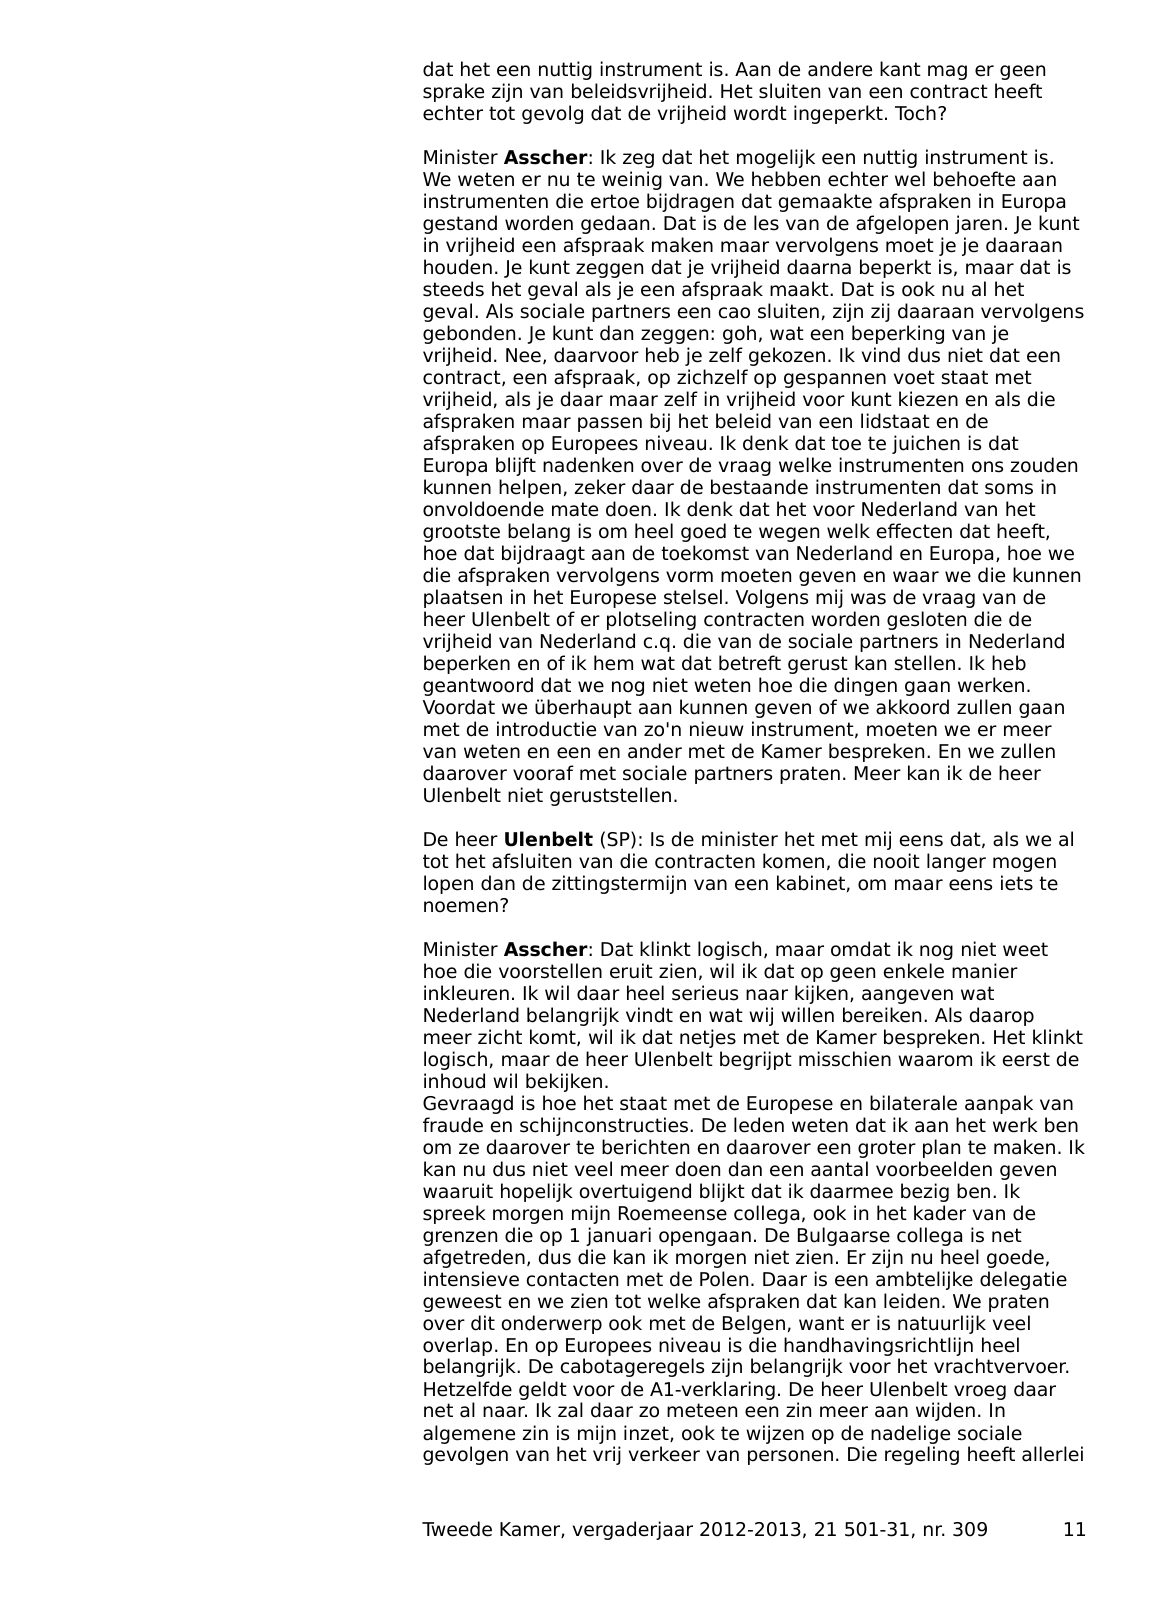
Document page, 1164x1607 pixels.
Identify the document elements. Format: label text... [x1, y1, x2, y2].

text Gevraagd is hoe het staat met de Europese en bilaterale aanpak van fraude en schijnconstructies. De leden weten dat ik aan het werk ben om ze daarover te berichten en daarover een groter plan te maken. Ik kan nu dus niet veel meer doen dan een aantal voorbeelden geven waaruit hopelijk overtuigend blijkt dat ik daarmee bezig ben. Ik spreek morgen mijn Roemeense collega, ook in het kader van de grenzen die op 1 januari opengaan. De Bulgaarse collega is net afgetreden, dus die kan ik morgen niet zien. Er zijn nu heel goede, intensieve contacten met de Polen. Daar is een ambtelijke delegatie geweest en we zien tot welke afspraken dat kan leiden. We praten over dit onderwerp ook met de Belgen, want er is natuurlijk veel overlap. En op Europees niveau is die handhavingsrichtlijn heel belangrijk. De cabotageregels zijn belangrijk voor het vrachtvervoer. Hetzelfde geldt voor de A1-verklaring. De heer Ulenbelt vroeg daar net al naar. Ik zal daar zo meteen een zin meer aan wijden. In algemene zin is mijn inzet, ook te wijzen op de nadelige sociale gevolgen van het vrij verkeer van personen. Die regeling heeft allerlei [422, 1093, 1087, 1466]
text De heer Ulenbelt (SP): Is de minister het met mij eens dat, als we al tot het afsluiten van die contracten komen, die nooit langer mogen lopen dan de zittingstermijn van een kabinet, om maar eens iets te noemen? [422, 829, 1087, 917]
text dat het een nuttig instrument is. Aan de andere kant mag er geen sprake zijn van beleidsvrijheid. Het sluiten van een contract heeft echter tot gevolg dat de vrijheid wordt ingeperkt. Toch? [422, 59, 1087, 125]
text Minister Asscher: Dat klinkt logisch, maar omdat ik nog niet weet hoe die voorstellen eruit zien, wil ik dat op geen enkele manier inkleuren. Ik wil daar heel serieus naar kijken, aangeven wat Nederland belangrijk vindt en wat wij willen bereiken. Als daarop meer zicht komt, wil ik dat netjes met de Kamer bespreken. Het klinkt logisch, maar de heer Ulenbelt begrijpt misschien waarom ik eerst de inhoud wil bekijken. [422, 939, 1087, 1093]
text Minister Asscher: Ik zeg dat het mogelijk een nuttig instrument is. We weten er nu te weinig van. We hebben echter wel behoefte aan instrumenten die ertoe bijdragen dat gemaakte afspraken in Europa gestand worden gedaan. Dat is de les van de afgelopen jaren. Je kunt in vrijheid een afspraak maken maar vervolgens moet je je daaraan houden. Je kunt zeggen dat je vrijheid daarna beperkt is, maar dat is steeds het geval als je een afspraak maakt. Dat is ook nu al het geval. Als sociale partners een cao sluiten, zijn zij daaraan vervolgens gebonden. Je kunt dan zeggen: goh, wat een beperking van je vrijheid. Nee, daarvoor heb je zelf gekozen. Ik vind dus niet dat een contract, een afspraak, op zichzelf op gespannen voet staat met vrijheid, als je daar maar zelf in vrijheid voor kunt kiezen en als die afspraken maar passen bij het beleid van een lidstaat en de afspraken op Europees niveau. Ik denk dat toe te juichen is dat Europa blijft nadenken over de vraag welke instrumenten ons zouden kunnen helpen, zeker daar de bestaande instrumenten dat soms in onvoldoende mate doen. Ik denk dat het voor Nederland van het grootste belang is om heel goed te wegen welk effecten dat heeft, hoe dat bijdraagt aan de toekomst van Nederland en Europa, hoe we die afspraken vervolgens vorm moeten geven en waar we die kunnen plaatsen in het Europese stelsel. Volgens mij was de vraag van de heer Ulenbelt of er plotseling contracten worden gesloten die de vrijheid van Nederland c.q. die van de sociale partners in Nederland beperken en of ik hem wat dat betreft gerust kan stellen. Ik heb geantwoord dat we nog niet weten hoe die dingen gaan werken. Voordat we überhaupt aan kunnen geven of we akkoord zullen gaan met de introductie van zo'n nieuw instrument, moeten we er meer van weten en een en ander met de Kamer bespreken. En we zullen daarover vooraf met sociale partners praten. Meer kan ik de heer Ulenbelt niet geruststellen. [422, 147, 1087, 807]
